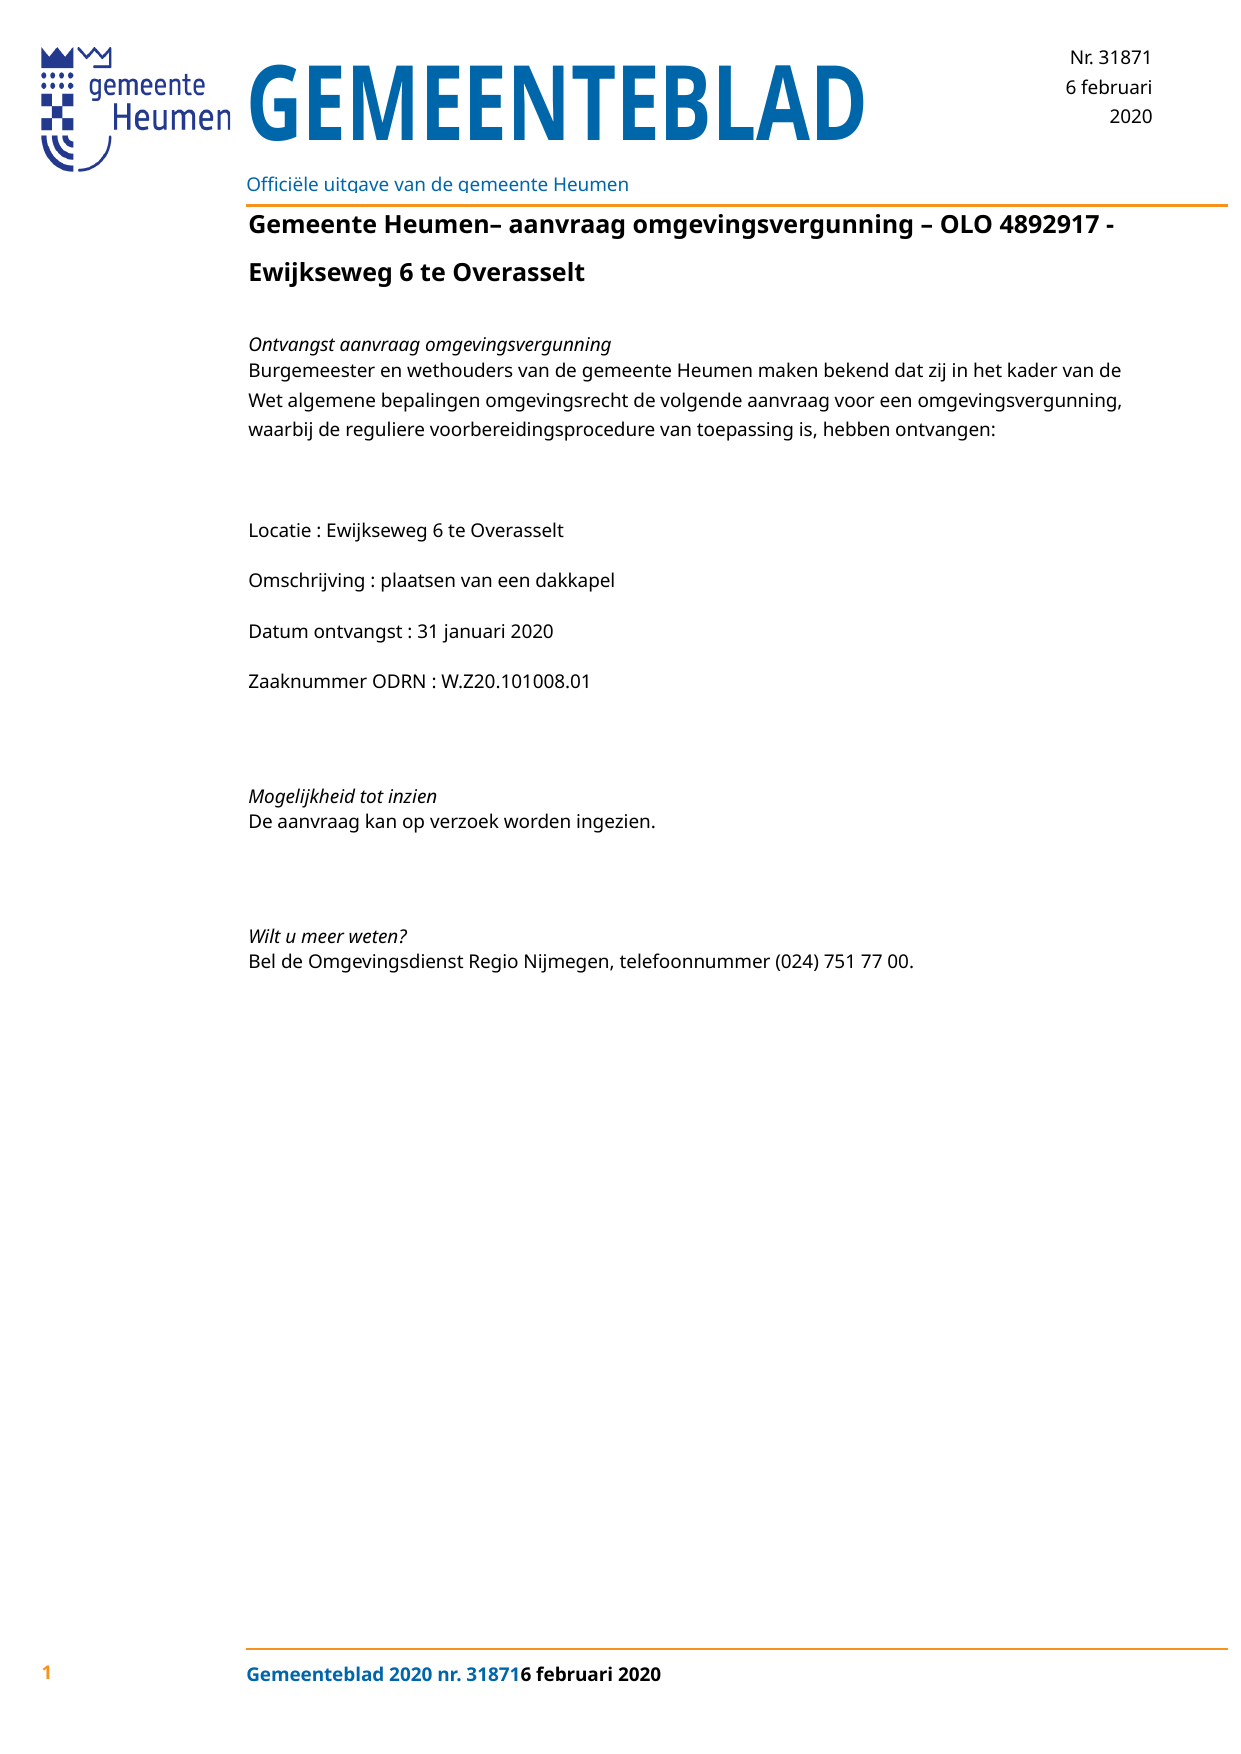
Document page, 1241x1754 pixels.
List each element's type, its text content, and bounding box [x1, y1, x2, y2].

text De aanvraag kan op verzoek worden ingezien. [248, 808, 1152, 834]
text Gemeente Heumen– aanvraag omgevingsvergunning – OLO 4892917 - Ewijkseweg 6 te Overasselt [248, 207, 1152, 288]
text Bel de Omgevingsdienst Regio Nijmegen, telefoonnummer (024) 751 77 00. [248, 949, 1152, 974]
text Datum ontvangst : 31 januari 2020 [248, 618, 1152, 644]
text Mogelijkheid tot inzien [248, 783, 1152, 808]
text Zaaknummer ODRN : W.Z20.101008.01 [248, 668, 1152, 694]
picture [41, 47, 231, 172]
text Ontvangst aanvraag omgevingsvergunning [248, 331, 1152, 357]
text Omschrijving : plaatsen van een dakkapel [248, 568, 1152, 593]
text Burgemeester en wethouders van de gemeente Heumen maken bekend dat zij in het kader van de Wet algemene bepalingen omgevingsrecht de volgende aanvraag voor een omgevingsvergunning, waarbij de reguliere voorbereidingsprocedure van toepassing is, hebben ontvangen: [248, 357, 1152, 442]
text Wilt u meer weten? [248, 923, 1152, 949]
text Locatie : Ewijkseweg 6 te Overasselt [248, 517, 1152, 543]
